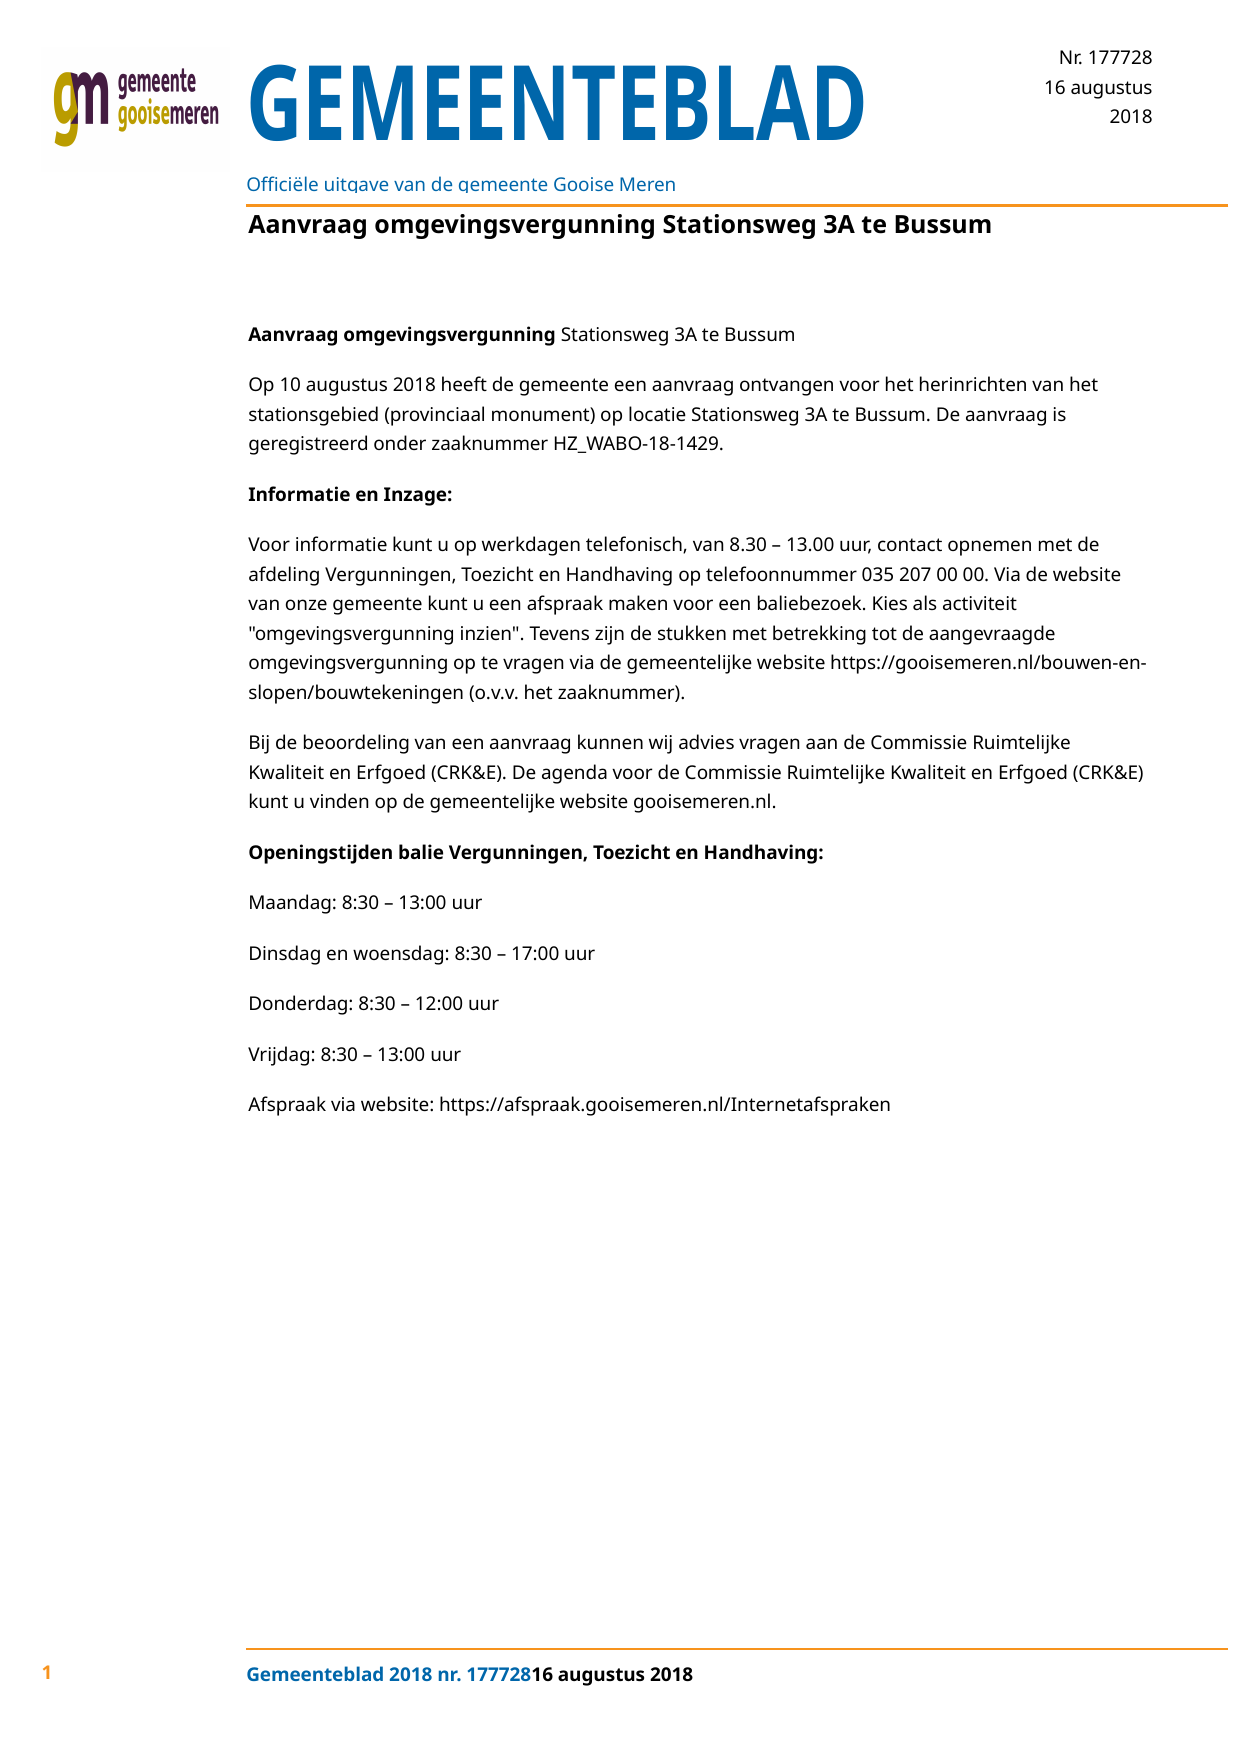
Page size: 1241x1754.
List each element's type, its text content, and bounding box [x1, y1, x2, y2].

text Donderdag: 8:30 – 12:00 uur [248, 990, 1152, 1016]
text Op 10 augustus 2018 heeft de gemeente een aanvraag ontvangen voor het herinrichten van het stationsgebied (provinciaal monument) op locatie Stationsweg 3A te Bussum. De aanvraag is geregistreerd onder zaaknummer HZ_WABO-18-1429. [248, 371, 1152, 456]
text Vrijdag: 8:30 – 13:00 uur [248, 1041, 1152, 1066]
text Bij de beoordeling van een aanvraag kunnen wij advies vragen aan de Commissie Ruimtelijke Kwaliteit en Erfgoed (CRK&E). De agenda voor de Commissie Ruimtelijke Kwaliteit en Erfgoed (CRK&E) kunt u vinden op de gemeentelijke website gooisemeren.nl. [248, 729, 1152, 814]
picture [41, 47, 231, 172]
text Afspraak via website: https://afspraak.gooisemeren.nl/Internetafspraken [248, 1091, 1152, 1117]
text Openingstijden balie Vergunningen, Toezicht en Handhaving: [248, 839, 1152, 865]
text Voor informatie kunt u op werkdagen telefonisch, van 8.30 – 13.00 uur, contact opnemen met de afdeling Vergunningen, Toezicht en Handhaving op telefoonnummer 035 207 00 00. Via de website van onze gemeente kunt u een afspraak maken voor een baliebezoek. Kies als activiteit "omgevingsvergunning inzien". Tevens zijn de stukken met betrekking tot de aangevraagde omgevingsvergunning op te vragen via de gemeentelijke website https://gooisemeren.nl/bouwen-en-slopen/bouwtekeningen (o.v.v. het zaaknummer). [248, 531, 1152, 705]
text Dinsdag en woensdag: 8:30 – 17:00 uur [248, 940, 1152, 966]
text Aanvraag omgevingsvergunning Stationsweg 3A te Bussum [248, 207, 1152, 241]
text Aanvraag omgevingsvergunning Stationsweg 3A te Bussum [248, 321, 1152, 346]
text Informatie en Inzage: [248, 481, 1152, 506]
text Maandag: 8:30 – 13:00 uur [248, 889, 1152, 915]
